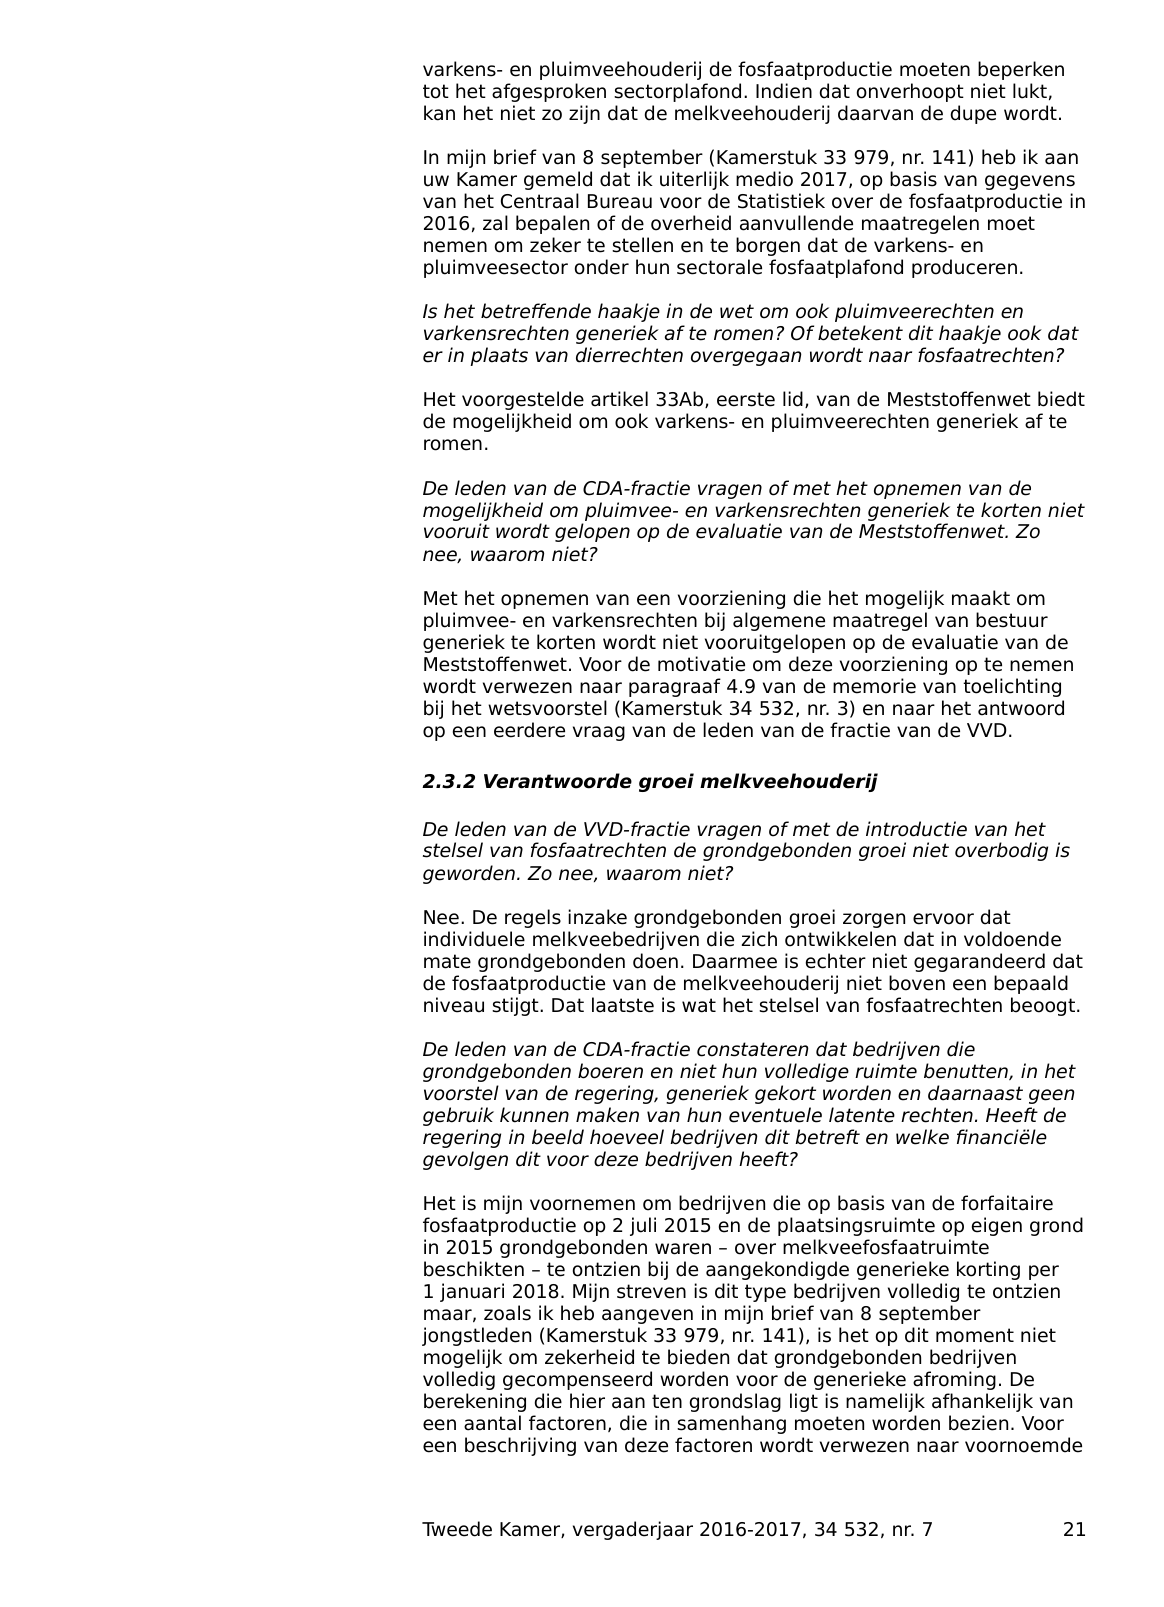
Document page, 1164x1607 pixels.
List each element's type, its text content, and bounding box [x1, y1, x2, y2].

text Het voorgestelde artikel 33Ab, eerste lid, van de Meststoffenwet biedt de mogelijkheid om ook varkens- en pluimveerechten generiek af te romen. [422, 389, 1087, 455]
text De leden van de CDA-fractie vragen of met het opnemen van de mogelijkheid om pluimvee- en varkensrechten generiek te korten niet vooruit wordt gelopen op de evaluatie van de Meststoffenwet. Zo nee, waarom niet? [422, 477, 1087, 565]
text Het is mijn voornemen om bedrijven die op basis van de forfaitaire fosfaatproductie op 2 juli 2015 en de plaatsingsruimte op eigen grond in 2015 grondgebonden waren – over melkveefosfaatruimte beschikten – te ontzien bij de aangekondigde generieke korting per 1 januari 2018. Mijn streven is dit type bedrijven volledig te ontzien maar, zoals ik heb aangeven in mijn brief van 8 september jongstleden (Kamerstuk 33 979, nr. 141), is het op dit moment niet mogelijk om zekerheid te bieden dat grondgebonden bedrijven volledig gecompenseerd worden voor de generieke afroming. De berekening die hier aan ten grondslag ligt is namelijk afhankelijk van een aantal factoren, die in samenhang moeten worden bezien. Voor een beschrijving van deze factoren wordt verwezen naar voornoemde [422, 1193, 1087, 1456]
text Is het betreffende haakje in de wet om ook pluimveerechten en varkensrechten generiek af te romen? Of betekent dit haakje ook dat er in plaats van dierrechten overgegaan wordt naar fosfaatrechten? [422, 301, 1087, 367]
text In mijn brief van 8 september (Kamerstuk 33 979, nr. 141) heb ik aan uw Kamer gemeld dat ik uiterlijk medio 2017, op basis van gegevens van het Centraal Bureau voor de Statistiek over de fosfaatproductie in 2016, zal bepalen of de overheid aanvullende maatregelen moet nemen om zeker te stellen en te borgen dat de varkens- en pluimveesector onder hun sectorale fosfaatplafond produceren. [422, 147, 1087, 279]
text Nee. De regels inzake grondgebonden groei zorgen ervoor dat individuele melkveebedrijven die zich ontwikkelen dat in voldoende mate grondgebonden doen. Daarmee is echter niet gegarandeerd dat de fosfaatproductie van de melkveehouderij niet boven een bepaald niveau stijgt. Dat laatste is wat het stelsel van fosfaatrechten beoogt. [422, 907, 1087, 1016]
text De leden van de VVD-fractie vragen of met de introductie van het stelsel van fosfaatrechten de grondgebonden groei niet overbodig is geworden. Zo nee, waarom niet? [422, 818, 1087, 884]
text De leden van de CDA-fractie constateren dat bedrijven die grondgebonden boeren en niet hun volledige ruimte benutten, in het voorstel van de regering, generiek gekort worden en daarnaast geen gebruik kunnen maken van hun eventuele latente rechten. Heeft de regering in beeld hoeveel bedrijven dit betreft en welke financiële gevolgen dit voor deze bedrijven heeft? [422, 1039, 1087, 1171]
subtitle 2.3.2 Verantwoorde groei melkveehouderij [422, 771, 1087, 793]
text varkens- en pluimveehouderij de fosfaatproductie moeten beperken tot het afgesproken sectorplafond. Indien dat onverhoopt niet lukt, kan het niet zo zijn dat de melkveehouderij daarvan de dupe wordt. [422, 59, 1087, 125]
text Met het opnemen van een voorziening die het mogelijk maakt om pluimvee- en varkensrechten bij algemene maatregel van bestuur generiek te korten wordt niet vooruitgelopen op de evaluatie van de Meststoffenwet. Voor de motivatie om deze voorziening op te nemen wordt verwezen naar paragraaf 4.9 van de memorie van toelichting bij het wetsvoorstel (Kamerstuk 34 532, nr. 3) en naar het antwoord op een eerdere vraag van de leden van de fractie van de VVD. [422, 588, 1087, 741]
